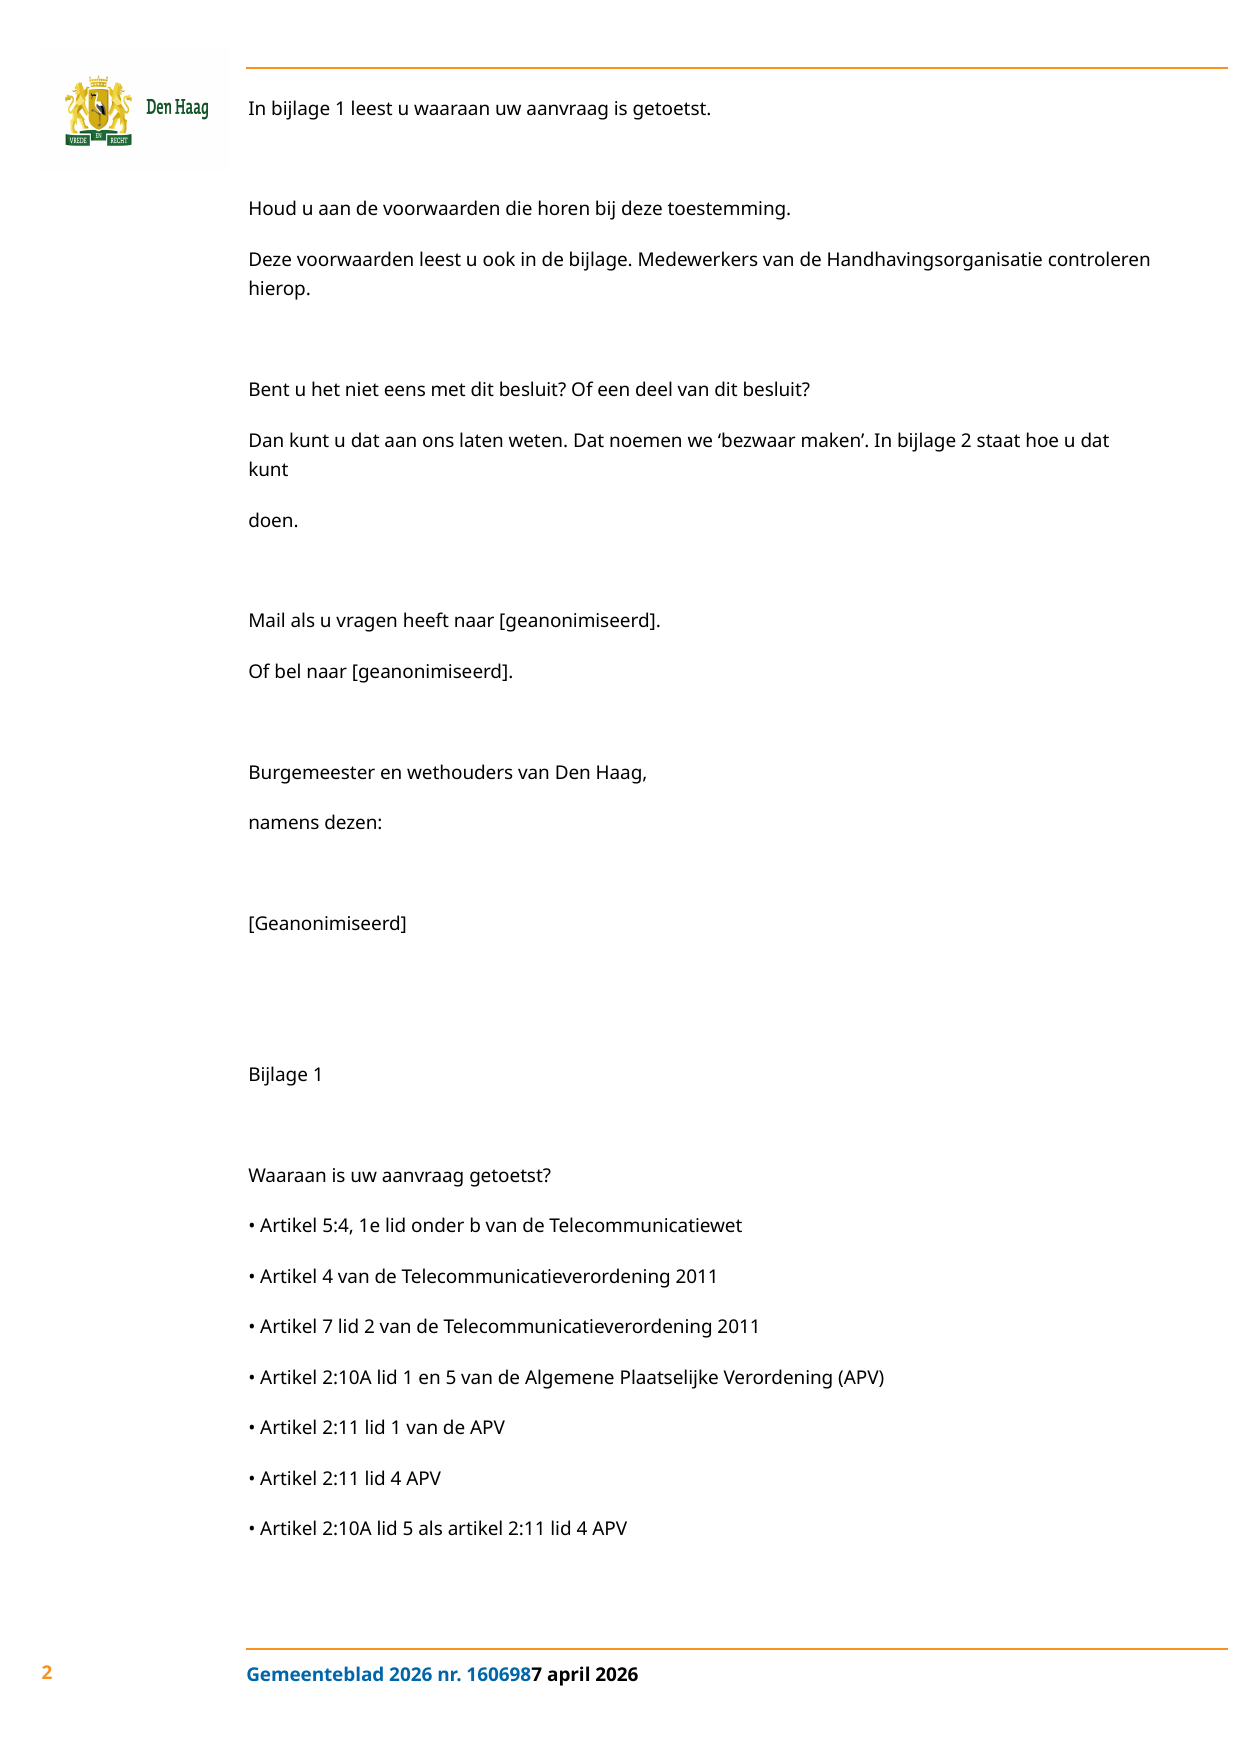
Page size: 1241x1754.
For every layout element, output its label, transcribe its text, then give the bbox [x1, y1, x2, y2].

text namens dezen: [248, 809, 1152, 835]
text • Artikel 2:10A lid 1 en 5 van de Algemene Plaatselijke Verordening (APV) [248, 1364, 1152, 1390]
text • Artikel 2:10A lid 5 als artikel 2:11 lid 4 APV [248, 1515, 1152, 1541]
picture [41, 47, 231, 172]
text • Artikel 5:4, 1e lid onder b van de Telecommunicatiewet [248, 1213, 1152, 1238]
text Burgemeester en wethouders van Den Haag, [248, 759, 1152, 785]
text [Geanonimiseerd] [248, 910, 1152, 936]
text • Artikel 2:11 lid 1 van de APV [248, 1414, 1152, 1440]
text Waaraan is uw aanvraag getoetst? [248, 1162, 1152, 1188]
text doen. [248, 507, 1152, 533]
text In bijlage 1 leest u waaraan uw aanvraag is getoetst. [248, 95, 1152, 121]
text Deze voorwaarden leest u ook in de bijlage. Medewerkers van de Handhavingsorganisatie controleren hierop. [248, 246, 1152, 301]
text Mail als u vragen heeft naar [geanonimiseerd]. [248, 608, 1152, 633]
text • Artikel 7 lid 2 van de Telecommunicatieverordening 2011 [248, 1313, 1152, 1339]
text Houd u aan de voorwaarden die horen bij deze toestemming. [248, 196, 1152, 221]
text Bijlage 1 [248, 1061, 1152, 1087]
text • Artikel 4 van de Telecommunicatieverordening 2011 [248, 1263, 1152, 1289]
text • Artikel 2:11 lid 4 APV [248, 1465, 1152, 1491]
text Bent u het niet eens met dit besluit? Of een deel van dit besluit? [248, 376, 1152, 402]
text Of bel naar [geanonimiseerd]. [248, 658, 1152, 684]
text Dan kunt u dat aan ons laten weten. Dat noemen we ‘bezwaar maken’. In bijlage 2 staat hoe u dat kunt [248, 427, 1152, 482]
